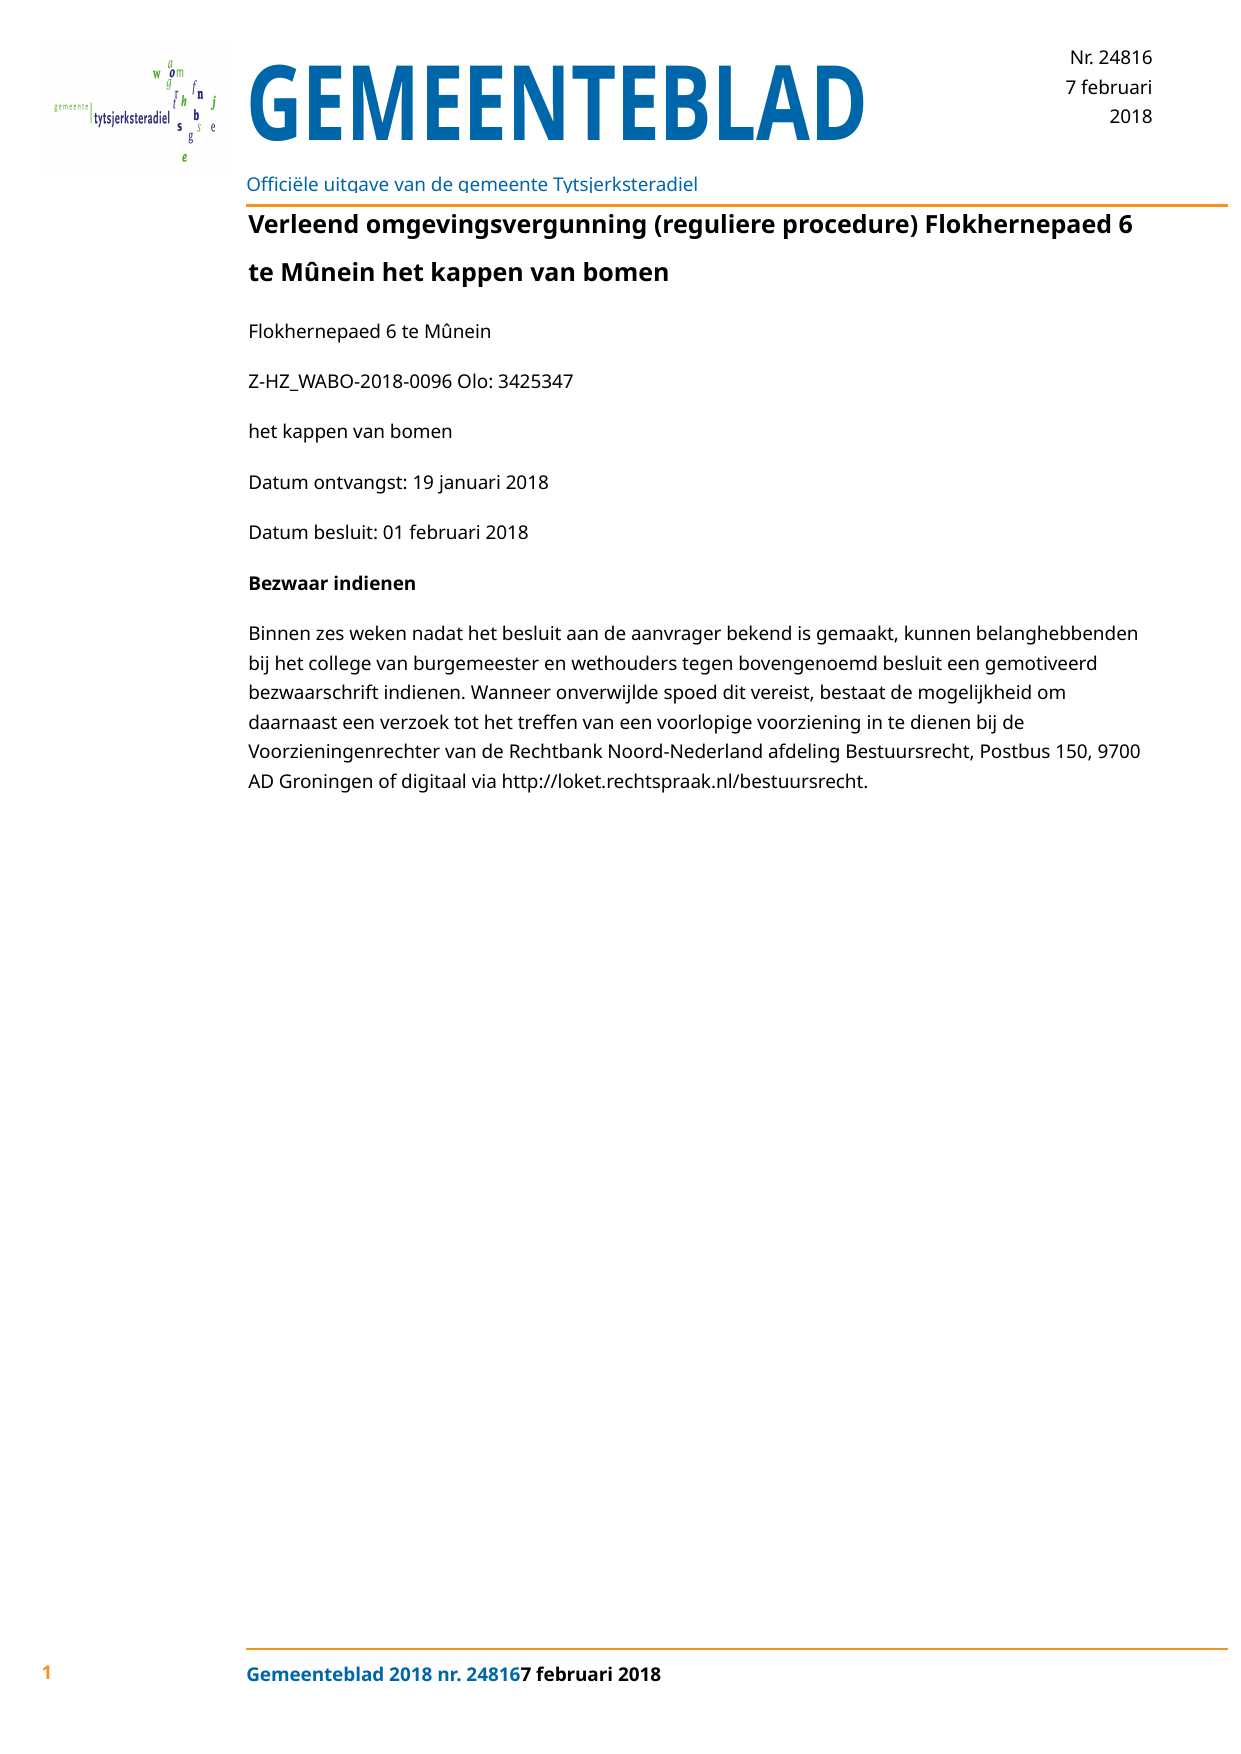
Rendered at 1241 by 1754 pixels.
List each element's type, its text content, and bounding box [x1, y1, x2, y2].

text Flokhernepaed 6 te Mûnein [248, 318, 1152, 344]
text Verleend omgevingsvergunning (reguliere procedure) Flokhernepaed 6 te Mûnein het kappen van bomen [248, 207, 1152, 288]
text Datum ontvangst: 19 januari 2018 [248, 469, 1152, 495]
text het kappen van bomen [248, 419, 1152, 444]
picture [41, 47, 231, 172]
text Binnen zes weken nadat het besluit aan de aanvrager bekend is gemaakt, kunnen belanghebbenden bij het college van burgemeester en wethouders tegen bovengenoemd besluit een gemotiveerd bezwaarschrift indienen. Wanneer onverwijlde spoed dit vereist, bestaat de mogelijkheid om daarnaast een verzoek tot het treffen van een voorlopige voorziening in te dienen bij de Voorzieningenrechter van de Rechtbank Noord-Nederland afdeling Bestuursrecht, Postbus 150, 9700 AD Groningen of digitaal via http://loket.rechtspraak.nl/bestuursrecht. [248, 620, 1152, 794]
text Bezwaar indienen [248, 570, 1152, 596]
text Z-HZ_WABO-2018-0096 Olo: 3425347 [248, 368, 1152, 394]
text Datum besluit: 01 februari 2018 [248, 519, 1152, 545]
